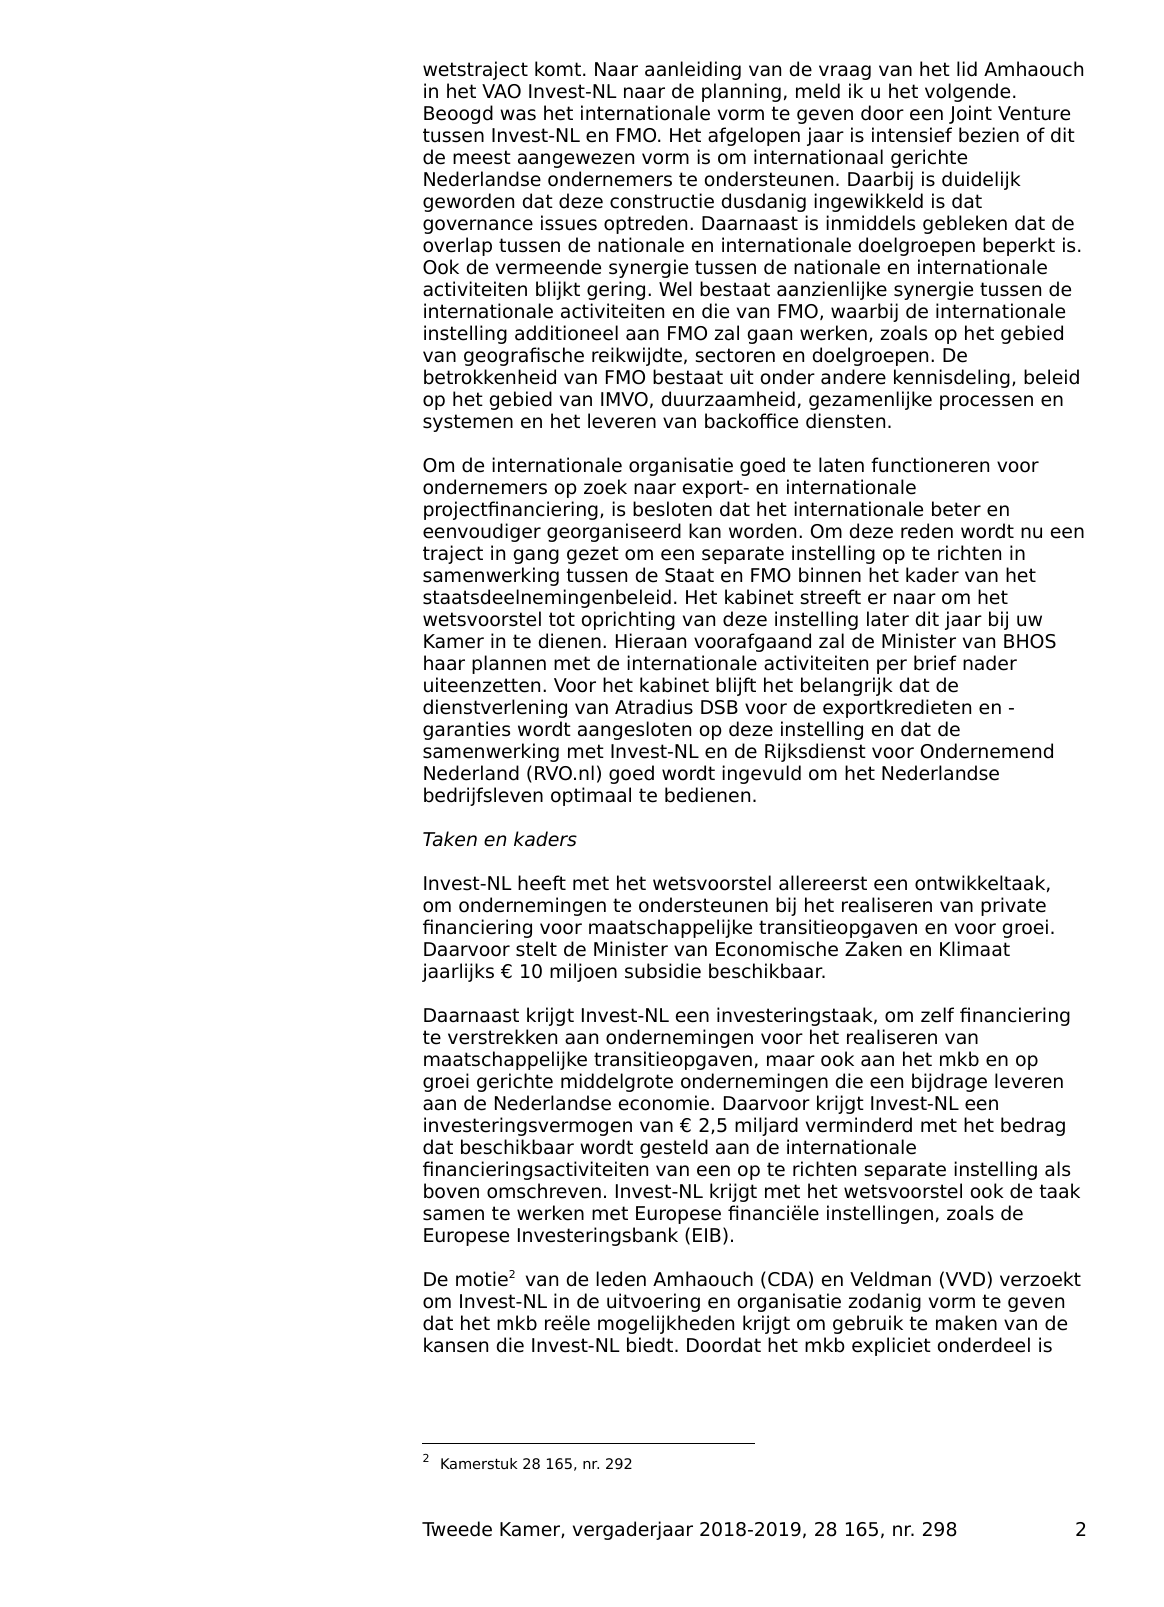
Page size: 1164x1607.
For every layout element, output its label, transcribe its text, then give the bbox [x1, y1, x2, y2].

subtitle Taken en kaders [422, 829, 1087, 851]
text De motie van de leden Amhaouch (CDA) en Veldman (VVD) verzoekt om Invest-NL in de uitvoering en organisatie zodanig vorm te geven dat het mkb reële mogelijkheden krijgt om gebruik te maken van de kansen die Invest-NL biedt. Doordat het mkb expliciet onderdeel is [422, 1269, 1087, 1357]
text Invest-NL heeft met het wetsvoorstel allereerst een ontwikkeltaak, om ondernemingen te ondersteunen bij het realiseren van private financiering voor maatschappelijke transitieopgaven en voor groei. Daarvoor stelt de Minister van Economische Zaken en Klimaat jaarlijks € 10 miljoen subsidie beschikbaar. [422, 873, 1087, 983]
text wetstraject komt. Naar aanleiding van de vraag van het lid Amhaouch in het VAO Invest-NL naar de planning, meld ik u het volgende. Beoogd was het internationale vorm te geven door een Joint Venture tussen Invest-NL en FMO. Het afgelopen jaar is intensief bezien of dit de meest aangewezen vorm is om internationaal gerichte Nederlandse ondernemers te ondersteunen. Daarbij is duidelijk geworden dat deze constructie dusdanig ingewikkeld is dat governance issues optreden. Daarnaast is inmiddels gebleken dat de overlap tussen de nationale en internationale doelgroepen beperkt is. Ook de vermeende synergie tussen de nationale en internationale activiteiten blijkt gering. Wel bestaat aanzienlijke synergie tussen de internationale activiteiten en die van FMO, waarbij de internationale instelling additioneel aan FMO zal gaan werken, zoals op het gebied van geografische reikwijdte, sectoren en doelgroepen. De betrokkenheid van FMO bestaat uit onder andere kennisdeling, beleid op het gebied van IMVO, duurzaamheid, gezamenlijke processen en systemen en het leveren van backoffice diensten. [422, 59, 1087, 433]
text Kamerstuk 28 165, nr. 292 [422, 1452, 1087, 1474]
text Daarnaast krijgt Invest-NL een investeringstaak, om zelf financiering te verstrekken aan ondernemingen voor het realiseren van maatschappelijke transitieopgaven, maar ook aan het mkb en op groei gerichte middelgrote ondernemingen die een bijdrage leveren aan de Nederlandse economie. Daarvoor krijgt Invest-NL een investeringsvermogen van € 2,5 miljard verminderd met het bedrag dat beschikbaar wordt gesteld aan de internationale financieringsactiviteiten van een op te richten separate instelling als boven omschreven. Invest-NL krijgt met het wetsvoorstel ook de taak samen te werken met Europese financiële instellingen, zoals de Europese Investeringsbank (EIB). [422, 1005, 1087, 1247]
text Om de internationale organisatie goed te laten functioneren voor ondernemers op zoek naar export- en internationale projectfinanciering, is besloten dat het internationale beter en eenvoudiger georganiseerd kan worden. Om deze reden wordt nu een traject in gang gezet om een separate instelling op te richten in samenwerking tussen de Staat en FMO binnen het kader van het staatsdeelnemingenbeleid. Het kabinet streeft er naar om het wetsvoorstel tot oprichting van deze instelling later dit jaar bij uw Kamer in te dienen. Hieraan voorafgaand zal de Minister van BHOS haar plannen met de internationale activiteiten per brief nader uiteenzetten. Voor het kabinet blijft het belangrijk dat de dienstverlening van Atradius DSB voor de exportkredieten en -garanties wordt aangesloten op deze instelling en dat de samenwerking met Invest-NL en de Rijksdienst voor Ondernemend Nederland (RVO.nl) goed wordt ingevuld om het Nederlandse bedrijfsleven optimaal te bedienen. [422, 455, 1087, 807]
